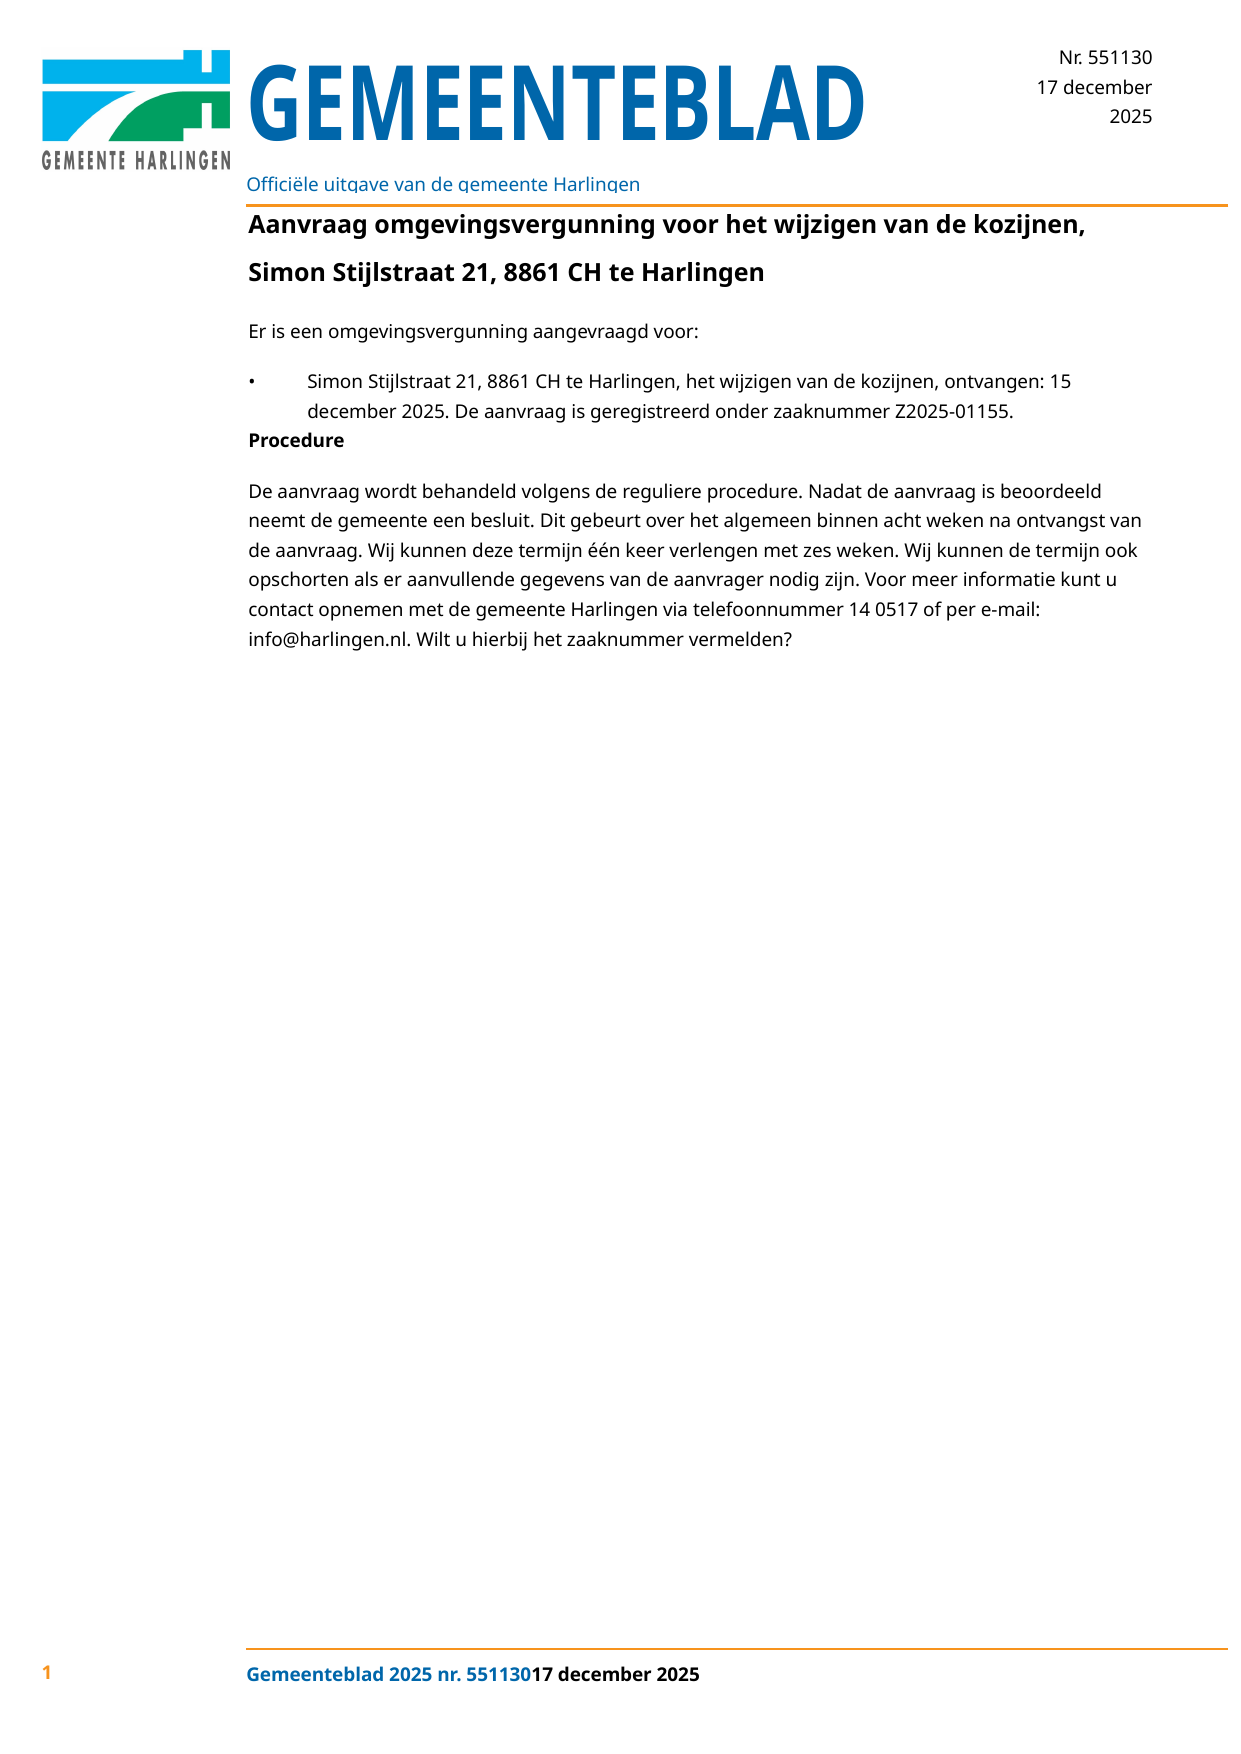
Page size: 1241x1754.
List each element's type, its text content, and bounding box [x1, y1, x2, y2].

text Aanvraag omgevingsvergunning voor het wijzigen van de kozijnen, Simon Stijlstraat 21, 8861 CH te Harlingen [248, 207, 1152, 288]
list Simon Stijlstraat 21, 8861 CH te Harlingen, het wijzigen van de kozijnen, ontvangen: 15 december 2025. De aanvraag is geregistreerd onder zaaknummer Z2025-01155. [248, 368, 1152, 424]
text Er is een omgevingsvergunning aangevraagd voor: [248, 318, 1152, 344]
picture [41, 47, 231, 172]
text De aanvraag wordt behandeld volgens de reguliere procedure. Nadat de aanvraag is beoordeeld neemt de gemeente een besluit. Dit gebeurt over het algemeen binnen acht weken na ontvangst van de aanvraag. Wij kunnen deze termijn één keer verlengen met zes weken. Wij kunnen de termijn ook opschorten als er aanvullende gegevens van de aanvrager nodig zijn. Voor meer informatie kunt u contact opnemen met de gemeente Harlingen via telefoonnummer 14 0517 of per e-mail: info@harlingen.nl. Wilt u hierbij het zaaknummer vermelden? [248, 478, 1152, 652]
text Procedure [248, 427, 1152, 453]
